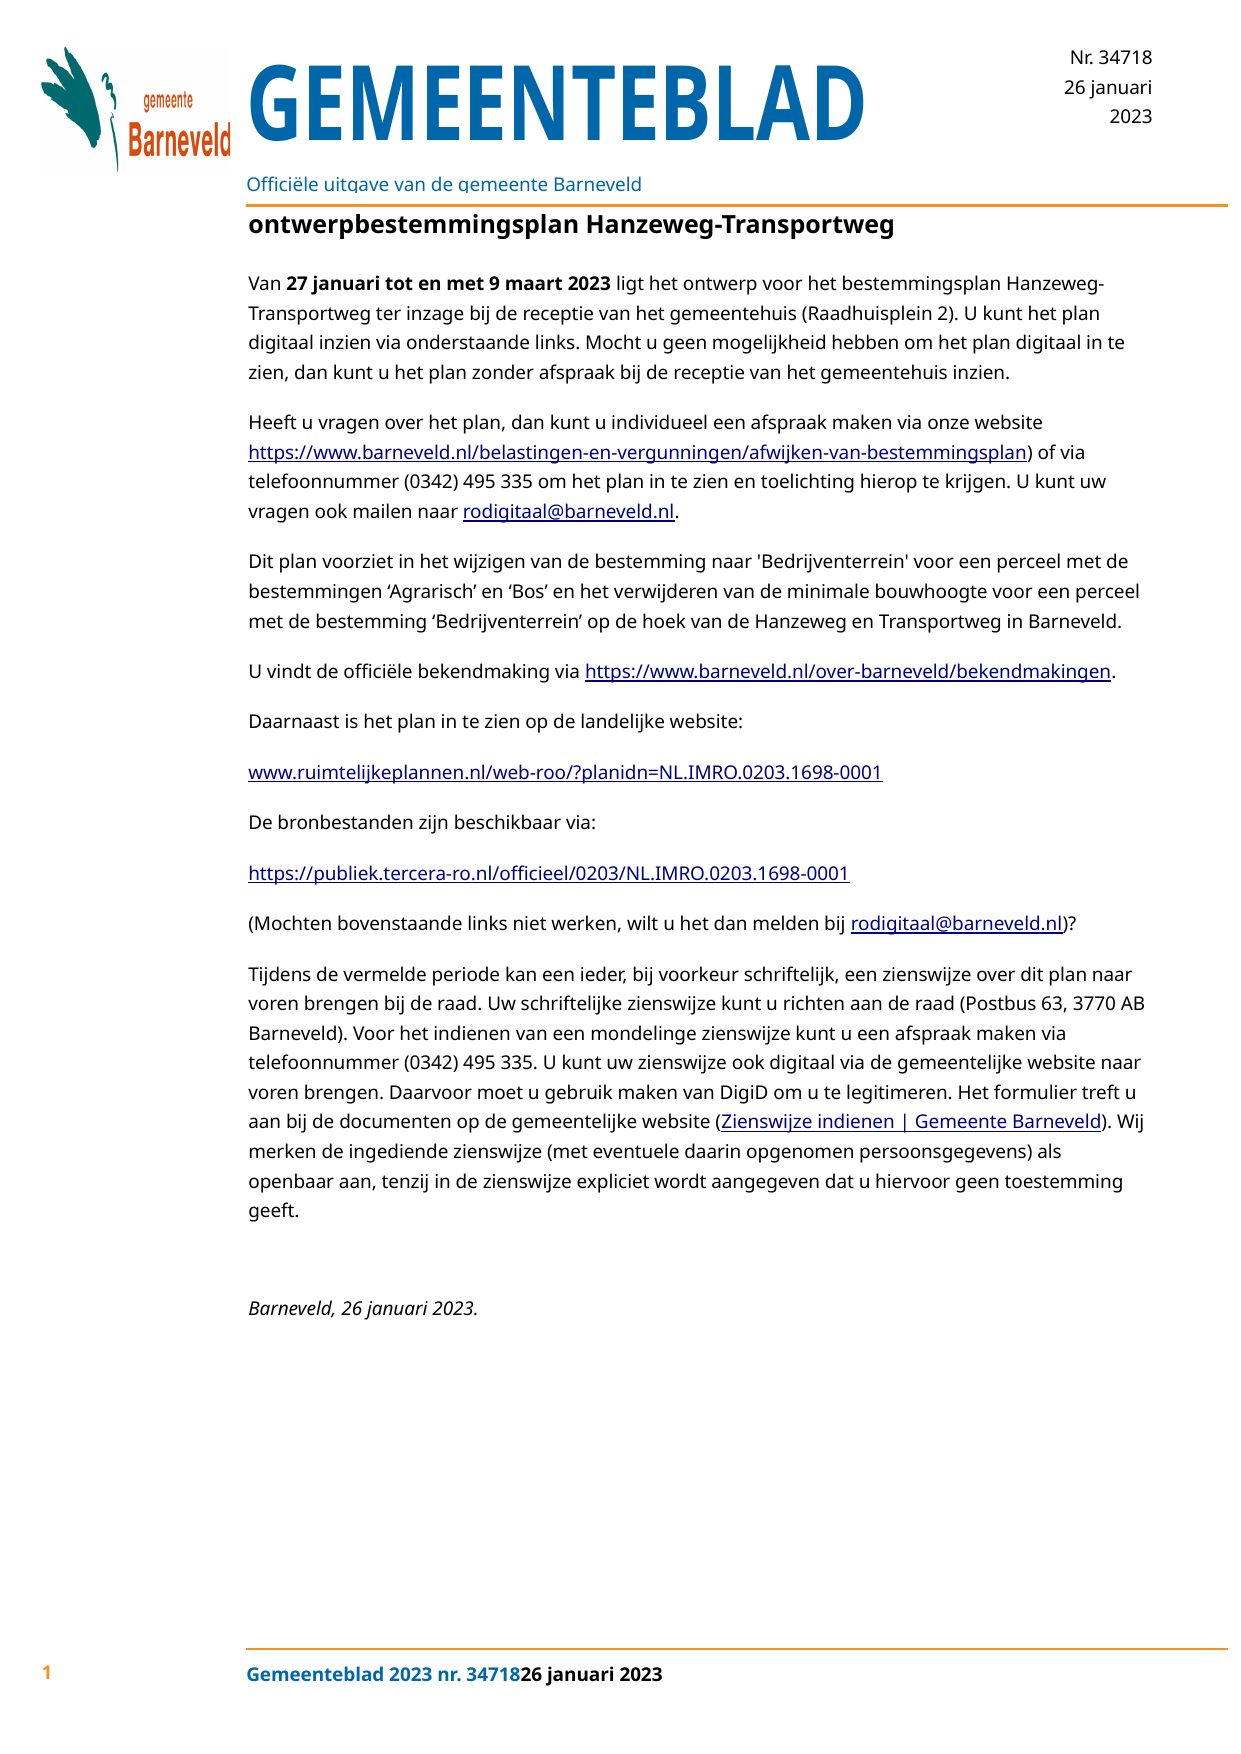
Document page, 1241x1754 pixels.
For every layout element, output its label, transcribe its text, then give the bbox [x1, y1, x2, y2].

text Heeft u vragen over het plan, dan kunt u individueel een afspraak maken via onze website https://www.barneveld.nl/belastingen-en-vergunningen/afwijken-van-bestemmingsplan) of via telefoonnummer (0342) 495 335 om het plan in te zien en toelichting hierop te krijgen. U kunt uw vragen ook mailen naar rodigitaal@barneveld.nl. [248, 409, 1152, 524]
text Dit plan voorziet in het wijzigen van de bestemming naar 'Bedrijventerrein' voor een perceel met de bestemmingen ‘Agrarisch’ en ‘Bos’ en het verwijderen van de minimale bouwhoogte voor een perceel met de bestemming ‘Bedrijventerrein’ op de hoek van de Hanzeweg en Transportweg in Barneveld. [248, 549, 1152, 633]
text Barneveld, 26 januari 2023. [248, 1296, 1152, 1321]
picture [41, 47, 231, 172]
text www.ruimtelijkeplannen.nl/web-roo/?planidn=NL.IMRO.0203.1698-0001 [248, 759, 1152, 785]
text Van 27 januari tot en met 9 maart 2023 ligt het ontwerp voor het bestemmingsplan Hanzeweg-Transportweg ter inzage bij de receptie van het gemeentehuis (Raadhuisplein 2). U kunt het plan digitaal inzien via onderstaande links. Mocht u geen mogelijkheid hebben om het plan digitaal in te zien, dan kunt u het plan zonder afspraak bij de receptie van het gemeentehuis inzien. [248, 270, 1152, 385]
text Tijdens de vermelde periode kan een ieder, bij voorkeur schriftelijk, een zienswijze over dit plan naar voren brengen bij de raad. Uw schriftelijke zienswijze kunt u richten aan de raad (Postbus 63, 3770 AB Barneveld). Voor het indienen van een mondelinge zienswijze kunt u een afspraak maken via telefoonnummer (0342) 495 335. U kunt uw zienswijze ook digitaal via de gemeentelijke website naar voren brengen. Daarvoor moet u gebruik maken van DigiD om u te legitimeren. Het formulier treft u aan bij de documenten op de gemeentelijke website (Zienswijze indienen | Gemeente Barneveld). Wij merken de ingediende zienswijze (met eventuele daarin opgenomen persoonsgegevens) als openbaar aan, tenzij in de zienswijze expliciet wordt aangegeven dat u hiervoor geen toestemming geeft. [248, 961, 1152, 1223]
text ontwerpbestemmingsplan Hanzeweg-Transportweg [248, 207, 1152, 241]
text Daarnaast is het plan in te zien op de landelijke website: [248, 709, 1152, 734]
text (Mochten bovenstaande links niet werken, wilt u het dan melden bij rodigitaal@barneveld.nl)? [248, 910, 1152, 936]
text De bronbestanden zijn beschikbaar via: [248, 809, 1152, 835]
text U vindt de officiële bekendmaking via https://www.barneveld.nl/over-barneveld/bekendmakingen. [248, 658, 1152, 684]
text https://publiek.tercera-ro.nl/officieel/0203/NL.IMRO.0203.1698-0001 [248, 860, 1152, 886]
